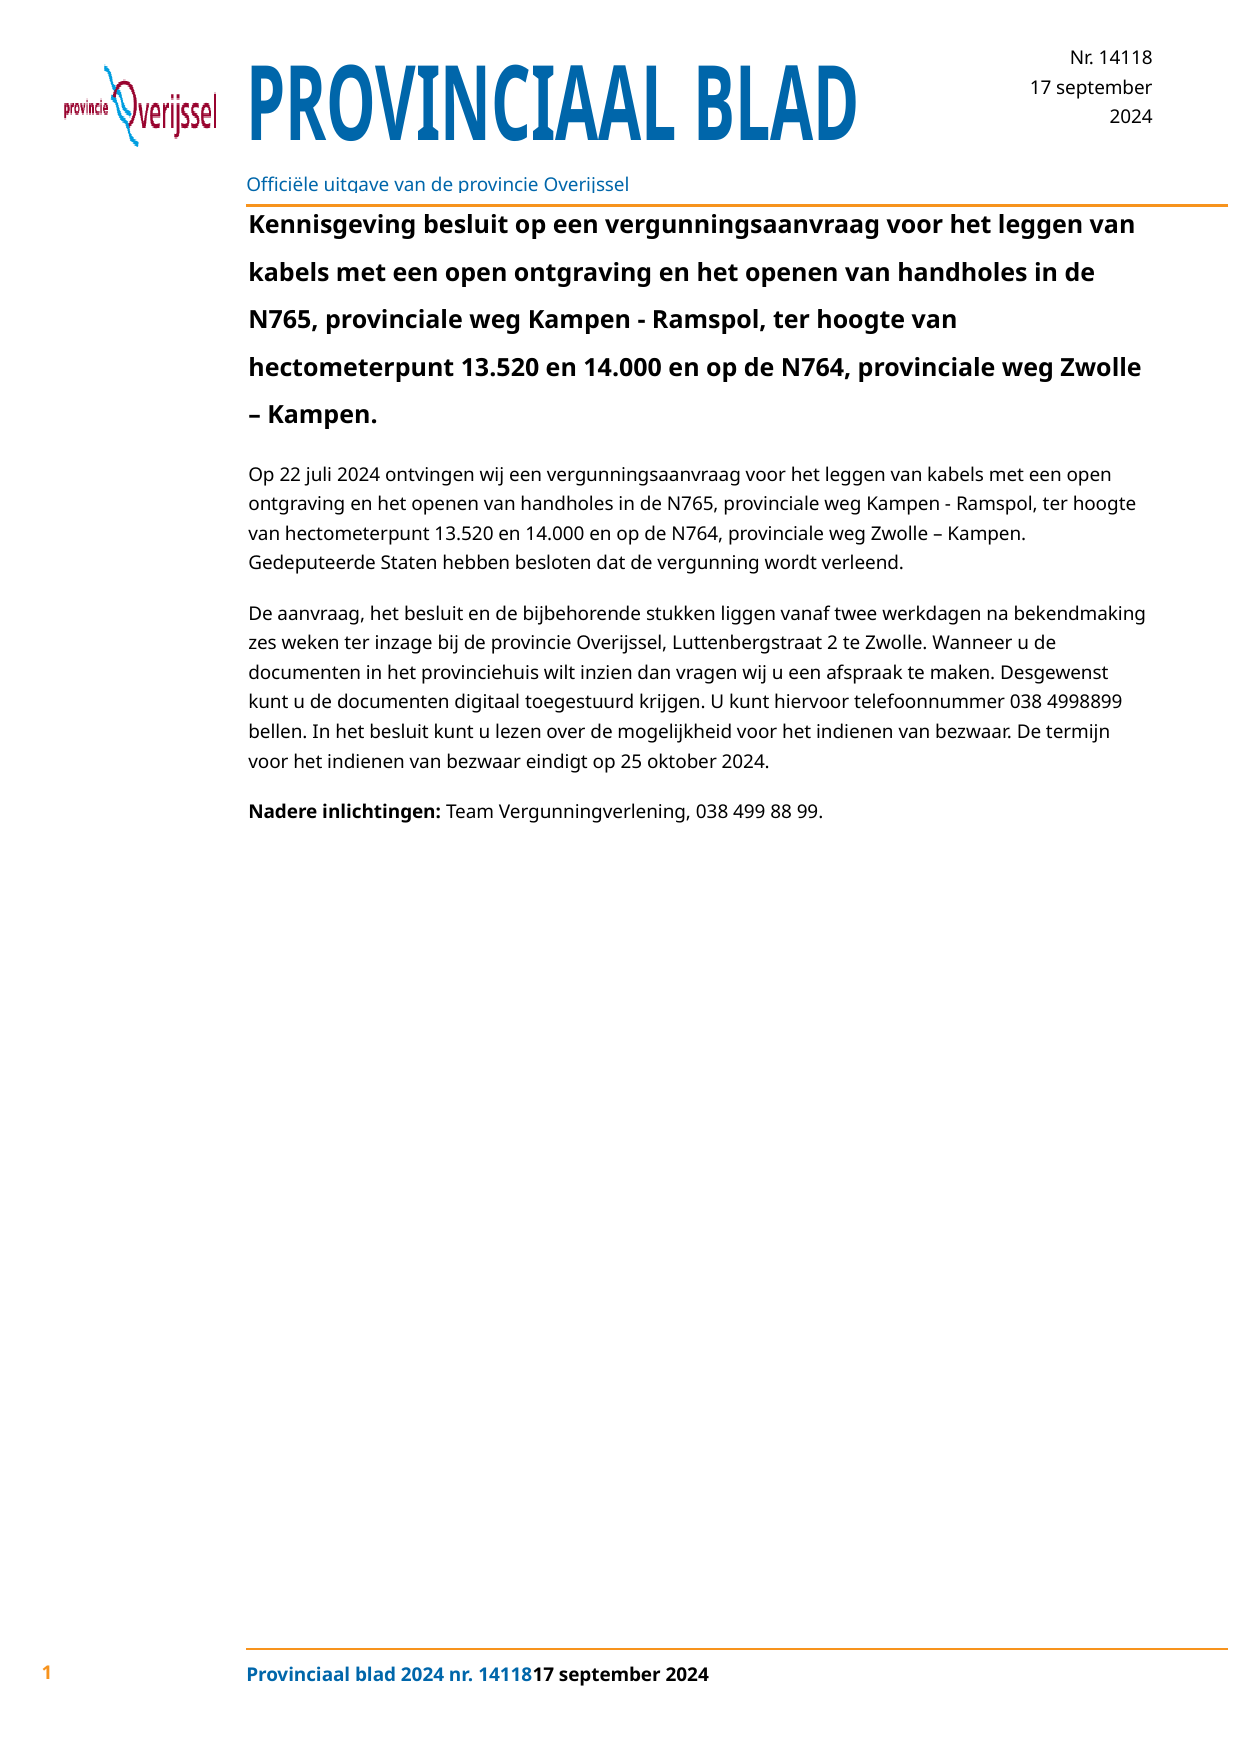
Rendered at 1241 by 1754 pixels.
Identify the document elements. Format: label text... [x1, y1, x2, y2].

text De aanvraag, het besluit en de bijbehorende stukken liggen vanaf twee werkdagen na bekendmaking zes weken ter inzage bij de provincie Overijssel, Luttenbergstraat 2 te Zwolle. Wanneer u de documenten in het provinciehuis wilt inzien dan vragen wij u een afspraak te maken. Desgewenst kunt u de documenten digitaal toegestuurd krijgen. U kunt hiervoor telefoonnummer 038 4998899 bellen. In het besluit kunt u lezen over de mogelijkheid voor het indienen van bezwaar. De termijn voor het indienen van bezwaar eindigt op 25 oktober 2024. [248, 600, 1152, 773]
text Nadere inlichtingen: Team Vergunningverlening, 038 499 88 99. [248, 798, 1152, 824]
text Op 22 juli 2024 ontvingen wij een vergunningsaanvraag voor het leggen van kabels met een open ontgraving en het openen van handholes in de N765, provinciale weg Kampen - Ramspol, ter hoogte van hectometerpunt 13.520 en 14.000 en op de N764, provinciale weg Zwolle – Kampen. Gedeputeerde Staten hebben besloten dat de vergunning wordt verleend. [248, 461, 1152, 575]
picture [41, 47, 231, 172]
text Kennisgeving besluit op een vergunningsaanvraag voor het leggen van kabels met een open ontgraving en het openen van handholes in de N765, provinciale weg Kampen - Ramspol, ter hoogte van hectometerpunt 13.520 en 14.000 en op de N764, provinciale weg Zwolle – Kampen. [248, 207, 1152, 431]
